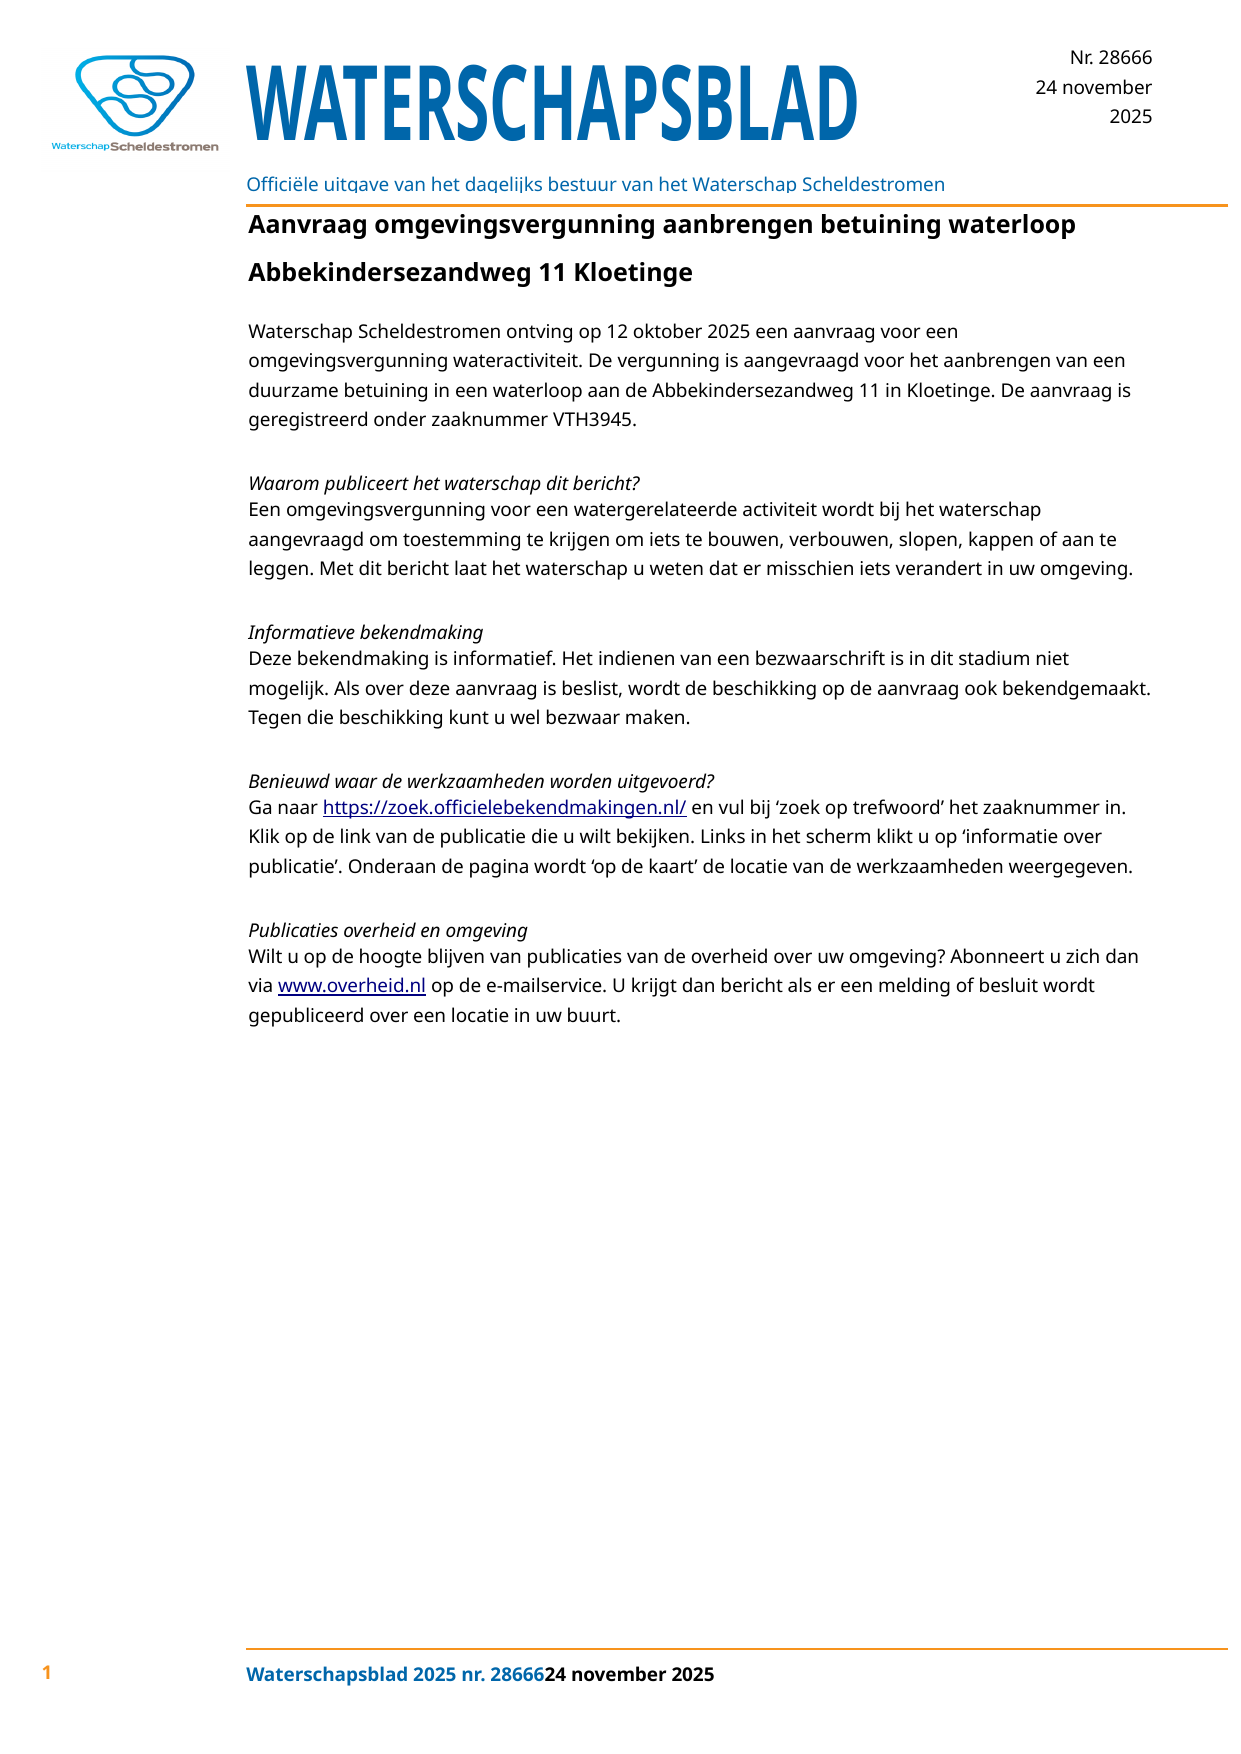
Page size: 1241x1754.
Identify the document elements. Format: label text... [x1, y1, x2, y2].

text Ga naar https://zoek.officielebekendmakingen.nl/ en vul bij ‘zoek op trefwoord’ het zaaknummer in. Klik op de link van de publicatie die u wilt bekijken. Links in het scherm klikt u op ‘informatie over publicatie’. Onderaan de pagina wordt ‘op de kaart’ de locatie van de werkzaamheden weergegeven. [248, 794, 1152, 879]
picture [41, 47, 231, 172]
text Benieuwd waar de werkzaamheden worden uitgevoerd? [248, 768, 1152, 794]
text Wilt u op de hoogte blijven van publicaties van de overheid over uw omgeving? Abonneert u zich dan via www.overheid.nl op de e-mailservice. U krijgt dan bericht als er een melding of besluit wordt gepubliceerd over een locatie in uw buurt. [248, 943, 1152, 1028]
text Publicaties overheid en omgeving [248, 917, 1152, 943]
text Waterschap Scheldestromen ontving op 12 oktober 2025 een aanvraag voor een omgevingsvergunning wateractiviteit. De vergunning is aangevraagd voor het aanbrengen van een duurzame betuining in een waterloop aan de Abbekindersezandweg 11 in Kloetinge. De aanvraag is geregistreerd onder zaaknummer VTH3945. [248, 318, 1152, 432]
text Een omgevingsvergunning voor een watergerelateerde activiteit wordt bij het waterschap aangevraagd om toestemming te krijgen om iets te bouwen, verbouwen, slopen, kappen of aan te leggen. Met dit bericht laat het waterschap u weten dat er misschien iets verandert in uw omgeving. [248, 496, 1152, 581]
text Aanvraag omgevingsvergunning aanbrengen betuining waterloop Abbekindersezandweg 11 Kloetinge [248, 207, 1152, 288]
text Deze bekendmaking is informatief. Het indienen van een bezwaarschrift is in dit stadium niet mogelijk. Als over deze aanvraag is beslist, wordt de beschikking op de aanvraag ook bekendgemaakt. Tegen die beschikking kunt u wel bezwaar maken. [248, 645, 1152, 730]
text Informatieve bekendmaking [248, 619, 1152, 645]
text Waarom publiceert het waterschap dit bericht? [248, 471, 1152, 496]
